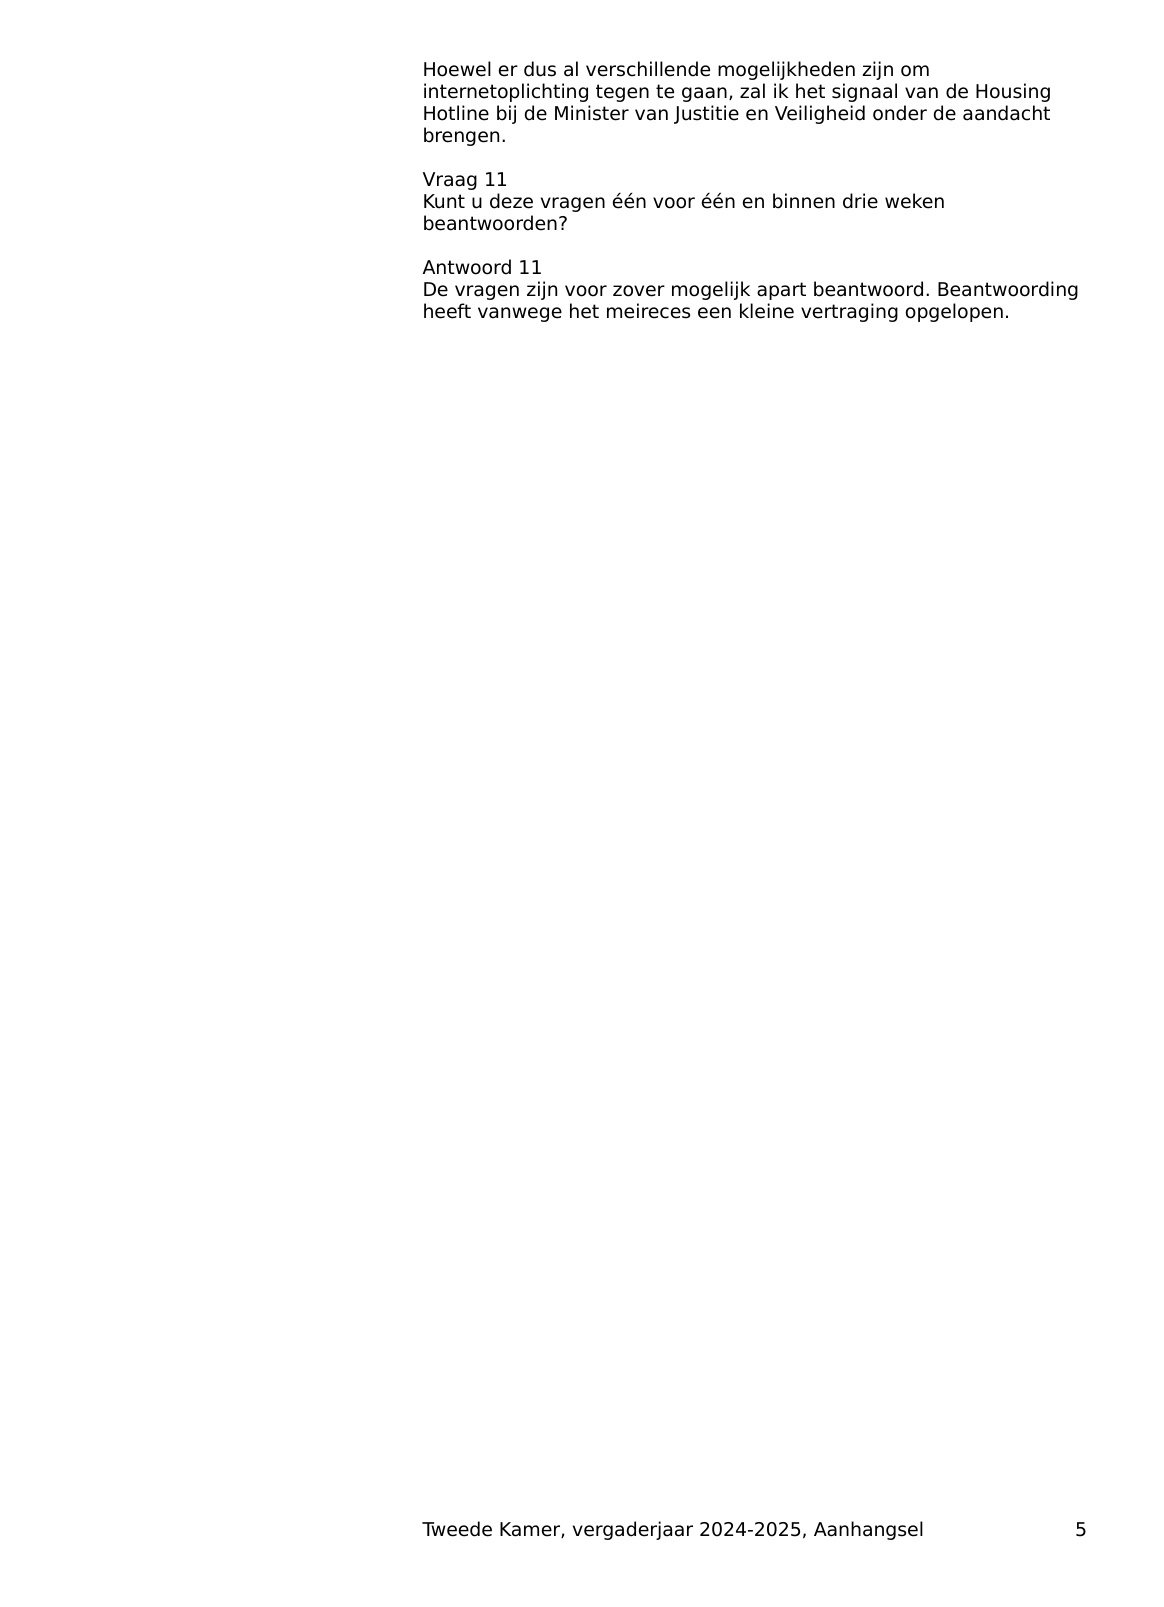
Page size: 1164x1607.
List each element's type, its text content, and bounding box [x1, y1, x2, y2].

text Hoewel er dus al verschillende mogelijkheden zijn om internetoplichting tegen te gaan, zal ik het signaal van de Housing Hotline bij de Minister van Justitie en Veiligheid onder de aandacht brengen. [422, 59, 1087, 147]
text Vraag 11 [422, 169, 1087, 191]
text Antwoord 11 [422, 257, 1087, 279]
text Kunt u deze vragen één voor één en binnen drie weken beantwoorden? [422, 191, 1087, 235]
text De vragen zijn voor zover mogelijk apart beantwoord. Beantwoording heeft vanwege het meireces een kleine vertraging opgelopen. [422, 279, 1087, 323]
